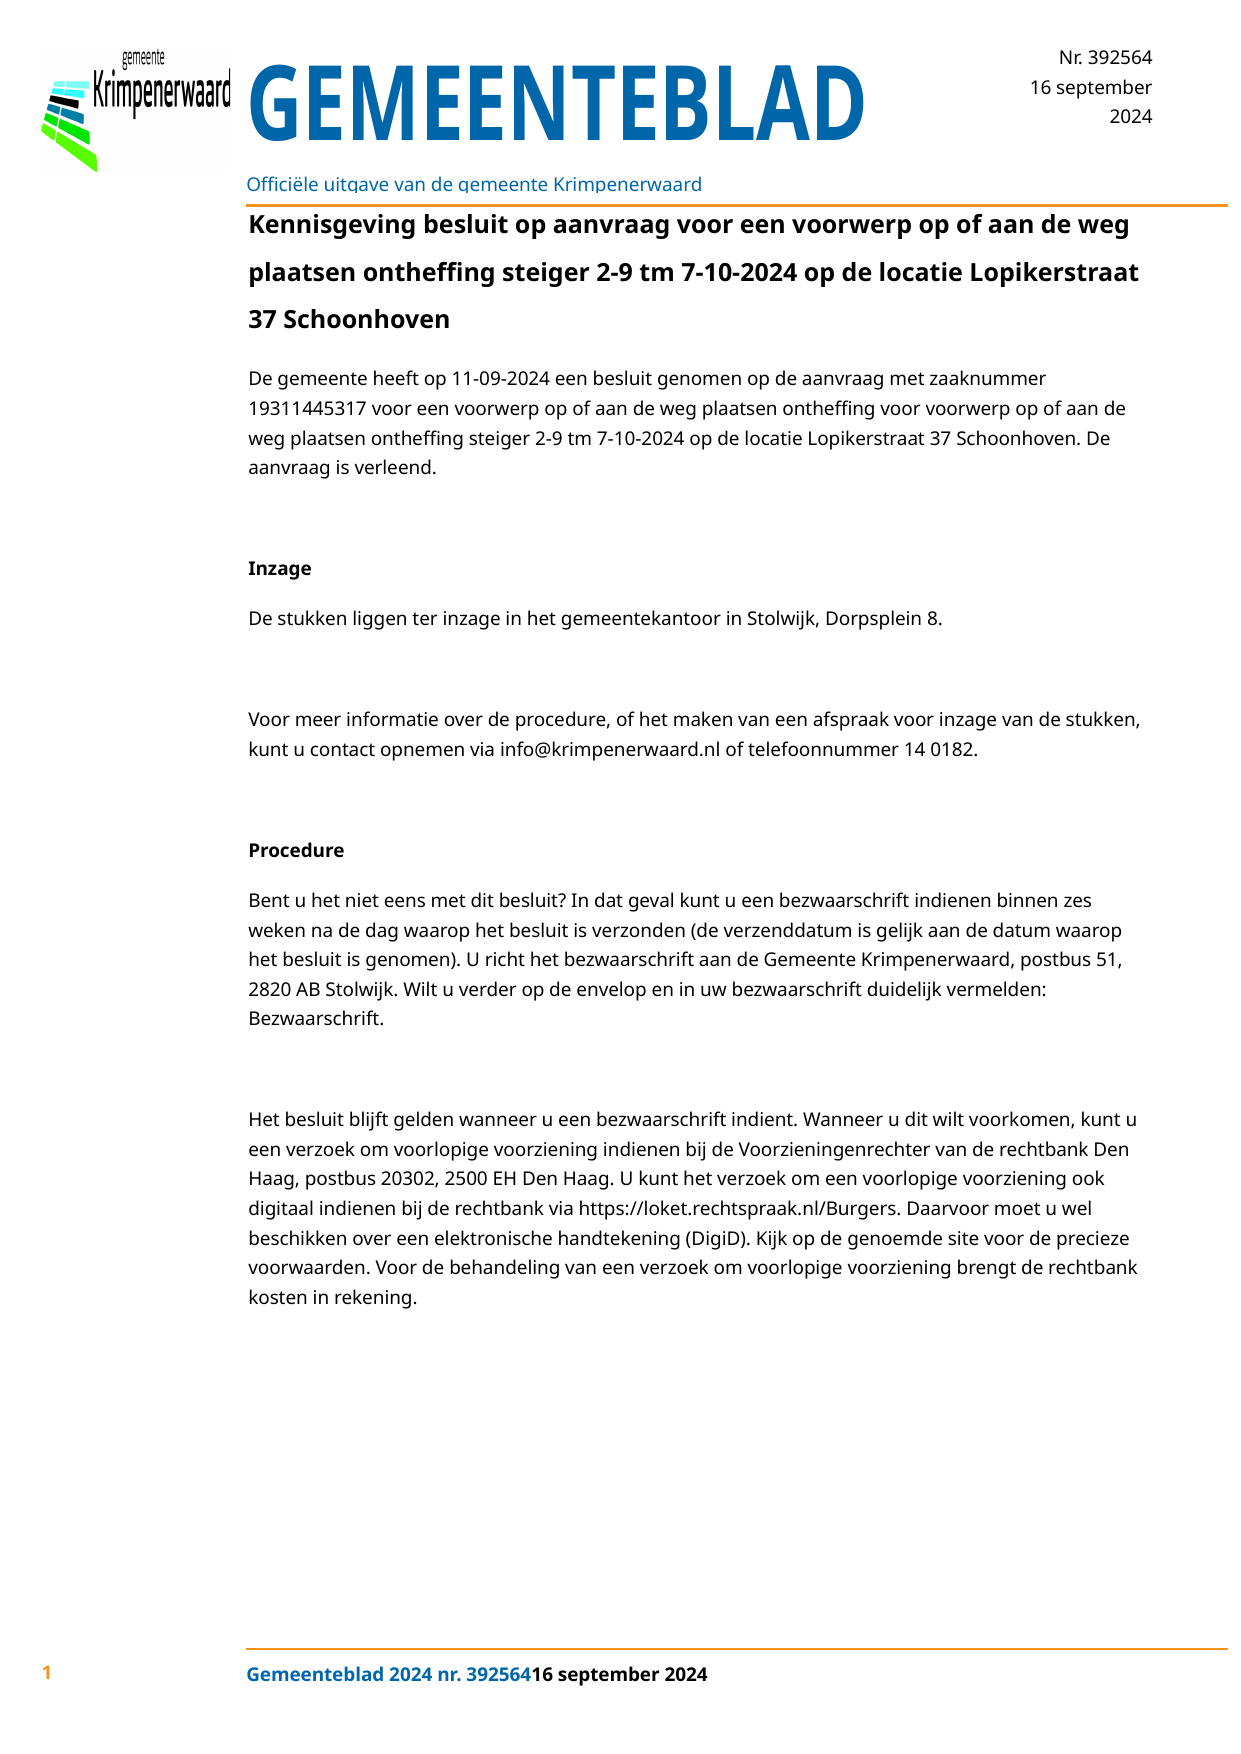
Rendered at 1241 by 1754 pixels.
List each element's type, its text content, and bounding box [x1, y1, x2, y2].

text Bent u het niet eens met dit besluit? In dat geval kunt u een bezwaarschrift indienen binnen zes weken na de dag waarop het besluit is verzonden (de verzenddatum is gelijk aan de datum waarop het besluit is genomen). U richt het bezwaarschrift aan de Gemeente Krimpenerwaard, postbus 51, 2820 AB Stolwijk. Wilt u verder op de envelop en in uw bezwaarschrift duidelijk vermelden: Bezwaarschrift. [248, 887, 1152, 1031]
text De stukken liggen ter inzage in het gemeentekantoor in Stolwijk, Dorpsplein 8. [248, 606, 1152, 631]
text Inzage [248, 555, 1152, 581]
text Voor meer informatie over de procedure, of het maken van een afspraak voor inzage van de stukken, kunt u contact opnemen via info@krimpenerwaard.nl of telefoonnummer 14 0182. [248, 706, 1152, 762]
text Procedure [248, 837, 1152, 862]
text De gemeente heeft op 11-09-2024 een besluit genomen op de aanvraag met zaaknummer 19311445317 voor een voorwerp op of aan de weg plaatsen ontheffing voor voorwerp op of aan de weg plaatsen ontheffing steiger 2-9 tm 7-10-2024 op de locatie Lopikerstraat 37 Schoonhoven. De aanvraag is verleend. [248, 366, 1152, 480]
picture [41, 47, 231, 172]
text Het besluit blijft gelden wanneer u een bezwaarschrift indient. Wanneer u dit wilt voorkomen, kunt u een verzoek om voorlopige voorziening indienen bij de Voorzieningenrechter van de rechtbank Den Haag, postbus 20302, 2500 EH Den Haag. U kunt het verzoek om een voorlopige voorziening ook digitaal indienen bij de rechtbank via https://loket.rechtspraak.nl/Burgers. Daarvoor moet u wel beschikken over een elektronische handtekening (DigiD). Kijk op de genoemde site voor de precieze voorwaarden. Voor de behandeling van een verzoek om voorlopige voorziening brengt de rechtbank kosten in rekening. [248, 1106, 1152, 1309]
text Kennisgeving besluit op aanvraag voor een voorwerp op of aan de weg plaatsen ontheffing steiger 2-9 tm 7-10-2024 op de locatie Lopikerstraat 37 Schoonhoven [248, 207, 1152, 336]
